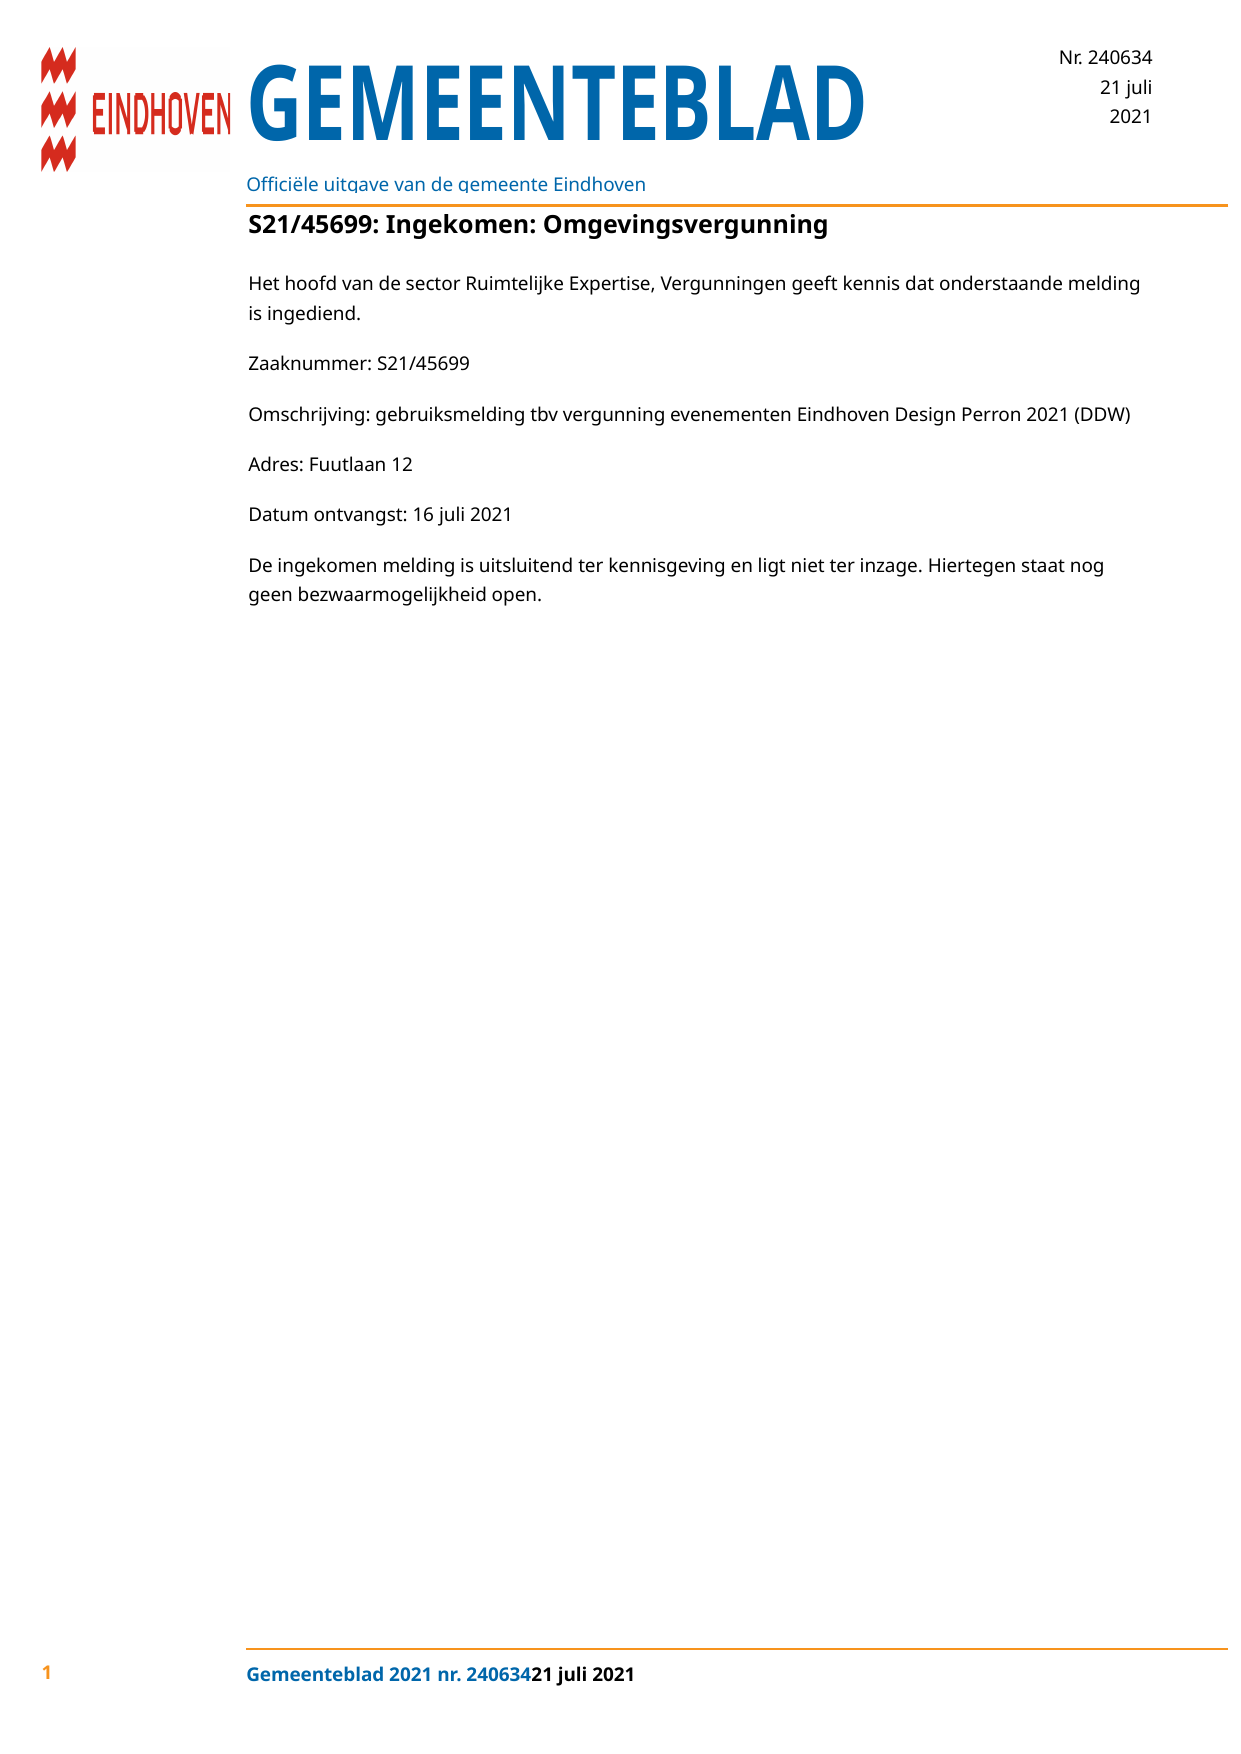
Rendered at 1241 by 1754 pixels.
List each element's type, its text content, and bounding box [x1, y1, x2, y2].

text De ingekomen melding is uitsluitend ter kennisgeving en ligt niet ter inzage. Hiertegen staat nog geen bezwaarmogelijkheid open. [248, 552, 1152, 607]
text Zaaknummer: S21/45699 [248, 350, 1152, 376]
text Adres: Fuutlaan 12 [248, 451, 1152, 477]
text Het hoofd van de sector Ruimtelijke Expertise, Vergunningen geeft kennis dat onderstaande melding is ingediend. [248, 270, 1152, 326]
picture [41, 47, 231, 172]
text Omschrijving: gebruiksmelding tbv vergunning evenementen Eindhoven Design Perron 2021 (DDW) [248, 401, 1152, 426]
text Datum ontvangst: 16 juli 2021 [248, 502, 1152, 527]
text S21/45699: Ingekomen: Omgevingsvergunning [248, 207, 1152, 241]
